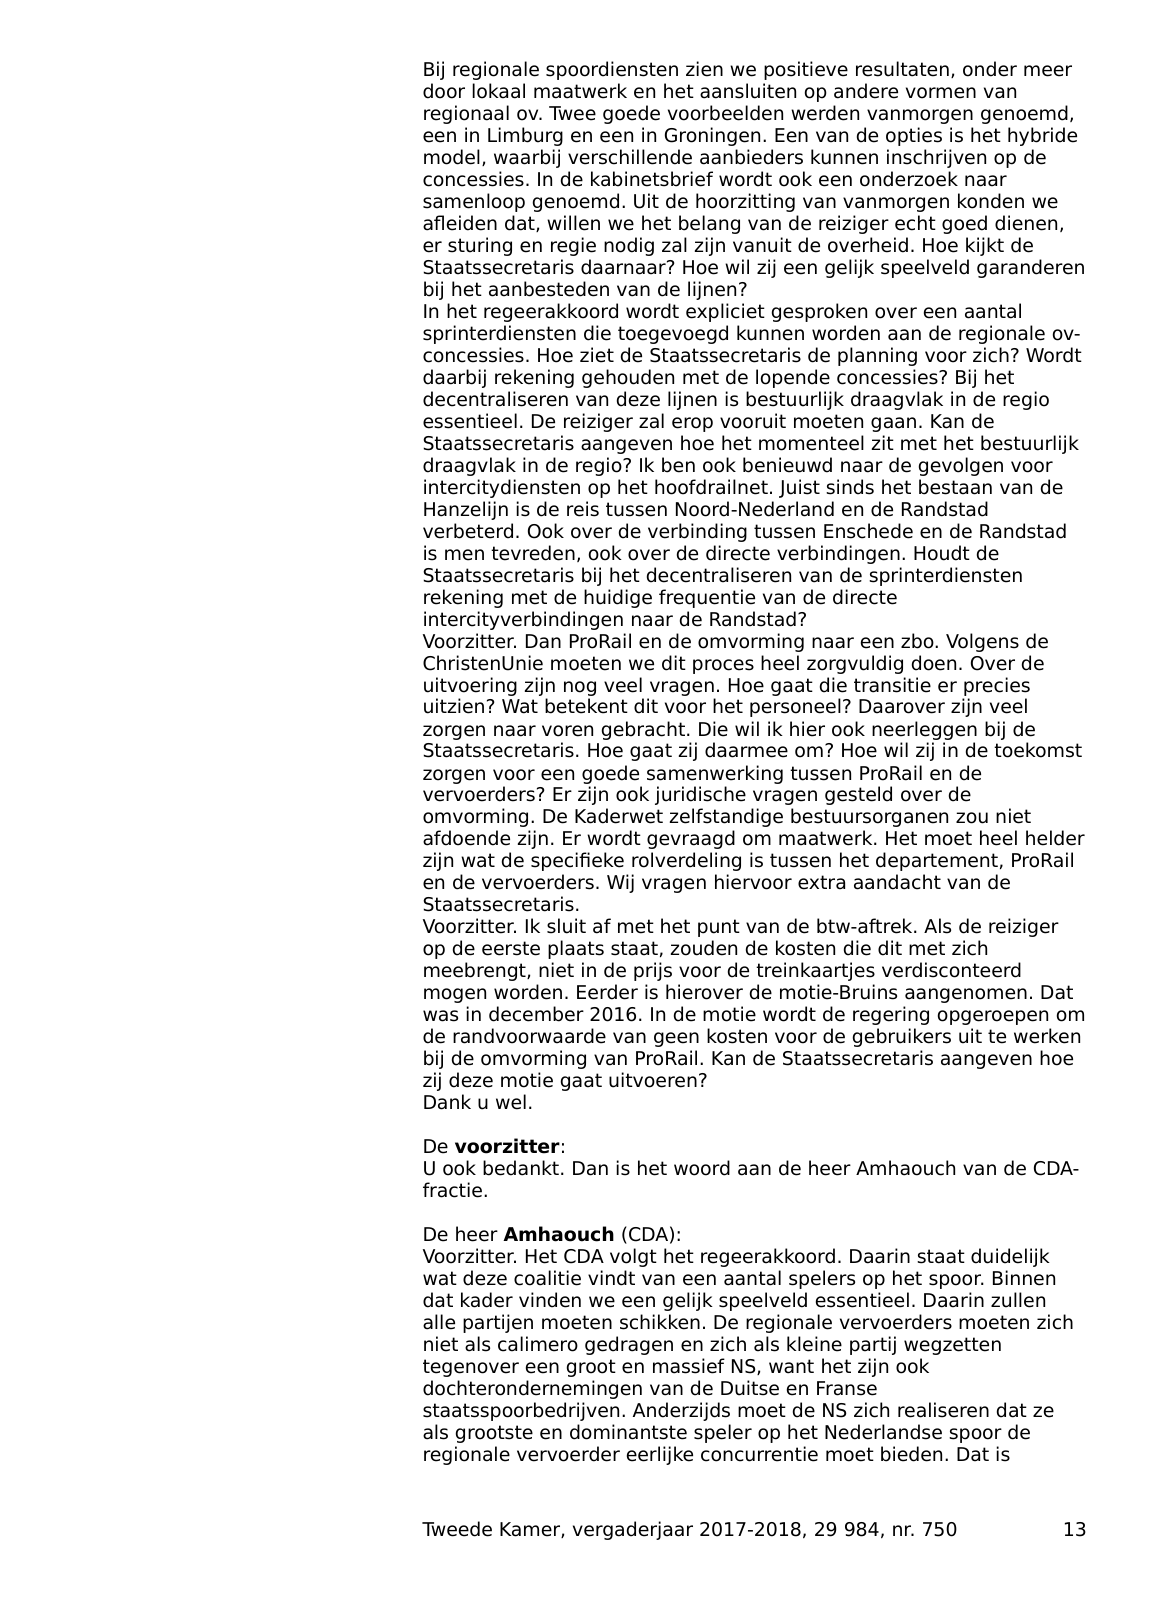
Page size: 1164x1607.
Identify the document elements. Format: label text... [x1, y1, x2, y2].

text In het regeerakkoord wordt expliciet gesproken over een aantal sprinterdiensten die toegevoegd kunnen worden aan de regionale ov-concessies. Hoe ziet de Staatssecretaris de planning voor zich? Wordt daarbij rekening gehouden met de lopende concessies? Bij het decentraliseren van deze lijnen is bestuurlijk draagvlak in de regio essentieel. De reiziger zal erop vooruit moeten gaan. Kan de Staatssecretaris aangeven hoe het momenteel zit met het bestuurlijk draagvlak in de regio? Ik ben ook benieuwd naar de gevolgen voor intercitydiensten op het hoofdrailnet. Juist sinds het bestaan van de Hanzelijn is de reis tussen Noord-Nederland en de Randstad verbeterd. Ook over de verbinding tussen Enschede en de Randstad is men tevreden, ook over de directe verbindingen. Houdt de Staatssecretaris bij het decentraliseren van de sprinterdiensten rekening met de huidige frequentie van de directe intercityverbindingen naar de Randstad? [422, 301, 1087, 631]
text U ook bedankt. Dan is het woord aan de heer Amhaouch van de CDA-fractie. [422, 1158, 1087, 1202]
text Voorzitter. Ik sluit af met het punt van de btw-aftrek. Als de reiziger op de eerste plaats staat, zouden de kosten die dit met zich meebrengt, niet in de prijs voor de treinkaartjes verdisconteerd mogen worden. Eerder is hierover de motie-Bruins aangenomen. Dat was in december 2016. In de motie wordt de regering opgeroepen om de randvoorwaarde van geen kosten voor de gebruikers uit te werken bij de omvorming van ProRail. Kan de Staatssecretaris aangeven hoe zij deze motie gaat uitvoeren? [422, 916, 1087, 1092]
text De voorzitter: [422, 1136, 1087, 1158]
text Dank u wel. [422, 1092, 1087, 1114]
text Bij regionale spoordiensten zien we positieve resultaten, onder meer door lokaal maatwerk en het aansluiten op andere vormen van regionaal ov. Twee goede voorbeelden werden vanmorgen genoemd, een in Limburg en een in Groningen. Een van de opties is het hybride model, waarbij verschillende aanbieders kunnen inschrijven op de concessies. In de kabinetsbrief wordt ook een onderzoek naar samenloop genoemd. Uit de hoorzitting van vanmorgen konden we afleiden dat, willen we het belang van de reiziger echt goed dienen, er sturing en regie nodig zal zijn vanuit de overheid. Hoe kijkt de Staatssecretaris daarnaar? Hoe wil zij een gelijk speelveld garanderen bij het aanbesteden van de lijnen? [422, 59, 1087, 301]
text Voorzitter. Dan ProRail en de omvorming naar een zbo. Volgens de ChristenUnie moeten we dit proces heel zorgvuldig doen. Over de uitvoering zijn nog veel vragen. Hoe gaat die transitie er precies uitzien? Wat betekent dit voor het personeel? Daarover zijn veel zorgen naar voren gebracht. Die wil ik hier ook neerleggen bij de Staatssecretaris. Hoe gaat zij daarmee om? Hoe wil zij in de toekomst zorgen voor een goede samenwerking tussen ProRail en de vervoerders? Er zijn ook juridische vragen gesteld over de omvorming. De Kaderwet zelfstandige bestuursorganen zou niet afdoende zijn. Er wordt gevraagd om maatwerk. Het moet heel helder zijn wat de specifieke rolverdeling is tussen het departement, ProRail en de vervoerders. Wij vragen hiervoor extra aandacht van de Staatssecretaris. [422, 631, 1087, 916]
text Voorzitter. Het CDA volgt het regeerakkoord. Daarin staat duidelijk wat deze coalitie vindt van een aantal spelers op het spoor. Binnen dat kader vinden we een gelijk speelveld essentieel. Daarin zullen alle partijen moeten schikken. De regionale vervoerders moeten zich niet als calimero gedragen en zich als kleine partij wegzetten tegenover een groot en massief NS, want het zijn ook dochterondernemingen van de Duitse en Franse staatsspoorbedrijven. Anderzijds moet de NS zich realiseren dat ze als grootste en dominantste speler op het Nederlandse spoor de regionale vervoerder eerlijke concurrentie moet bieden. Dat is [422, 1246, 1087, 1466]
text De heer Amhaouch (CDA): [422, 1224, 1087, 1246]
